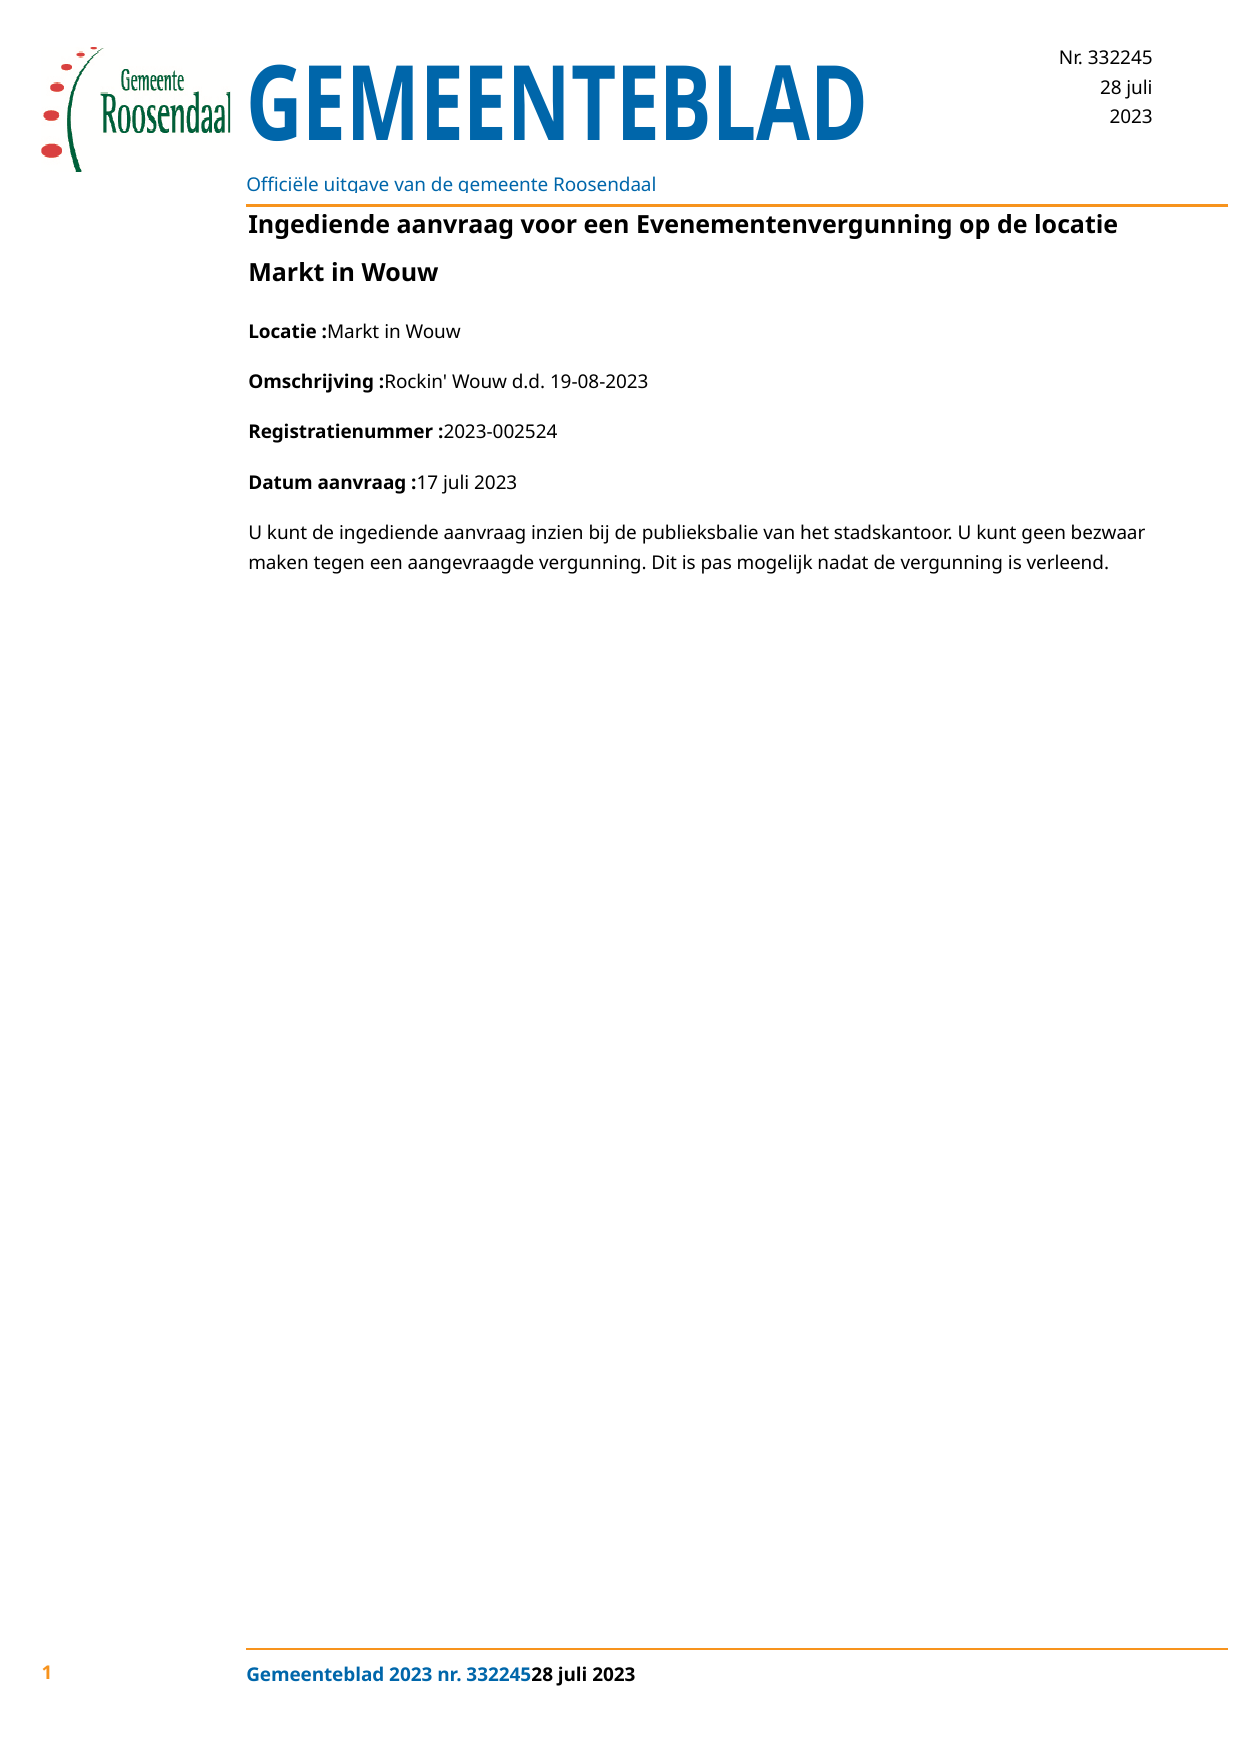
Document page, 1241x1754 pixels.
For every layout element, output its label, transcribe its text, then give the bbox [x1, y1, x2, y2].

picture [41, 47, 231, 172]
text Datum aanvraag :17 juli 2023 [248, 469, 1152, 495]
text Registratienummer :2023-002524 [248, 419, 1152, 444]
text Ingediende aanvraag voor een Evenementenvergunning op de locatie Markt in Wouw [248, 207, 1152, 288]
text Locatie :Markt in Wouw [248, 318, 1152, 344]
text U kunt de ingediende aanvraag inzien bij de publieksbalie van het stadskantoor. U kunt geen bezwaar maken tegen een aangevraagde vergunning. Dit is pas mogelijk nadat de vergunning is verleend. [248, 519, 1152, 575]
text Omschrijving :Rockin' Wouw d.d. 19-08-2023 [248, 368, 1152, 394]
